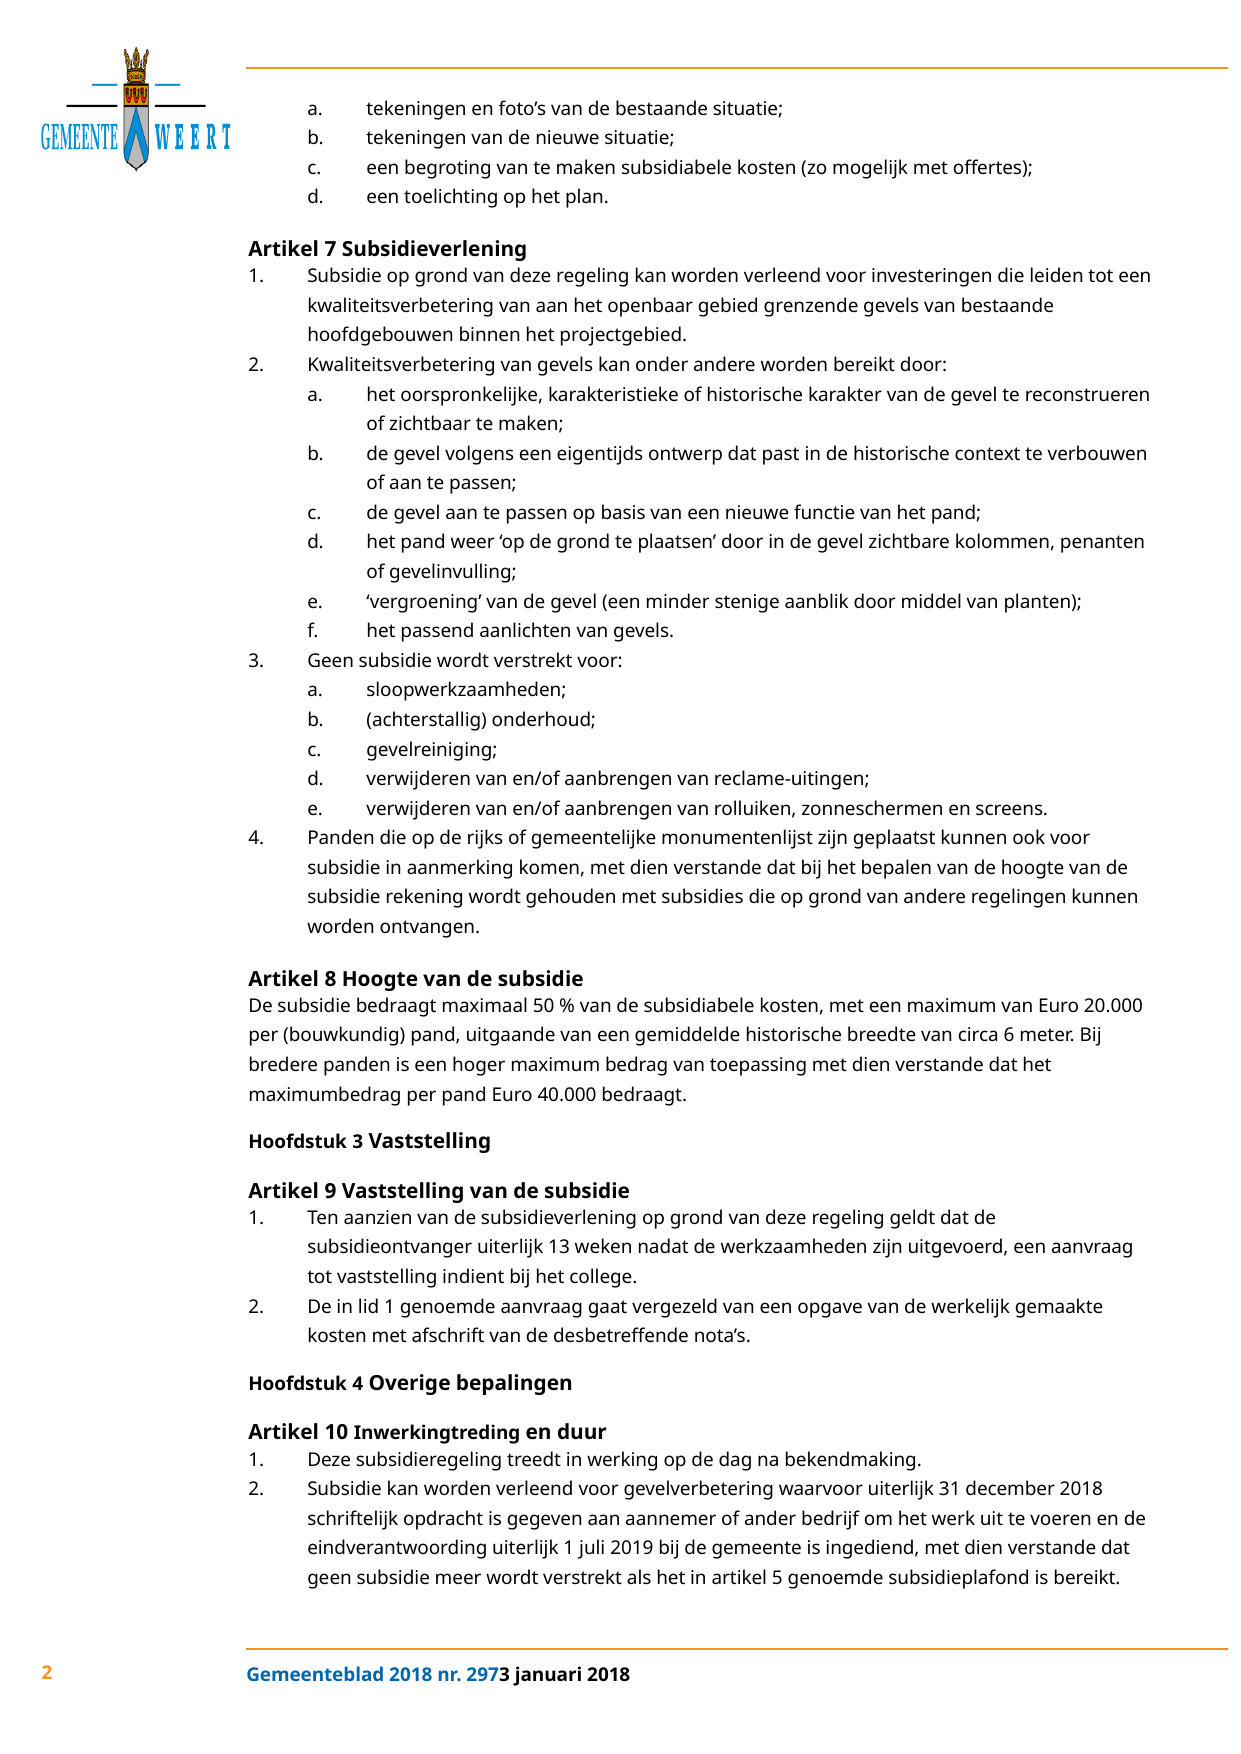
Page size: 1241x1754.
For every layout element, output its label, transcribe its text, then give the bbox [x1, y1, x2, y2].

text De subsidie bedraagt maximaal 50 % van de subsidiabele kosten, met een maximum van Euro 20.000 per (bouwkundig) pand, uitgaande van een gemiddelde historische breedte van circa 6 meter. Bij bredere panden is een hoger maximum bedrag van toepassing met dien verstande dat het maximumbedrag per pand Euro 40.000 bedraagt. [248, 992, 1152, 1107]
list de gevel aan te passen op basis van een nieuwe functie van het pand; [307, 499, 1152, 525]
list sloopwerkzaamheden; [307, 677, 1152, 702]
list het oorspronkelijke, karakteristieke of historische karakter van de gevel te reconstrueren of zichtbaar te maken; [307, 381, 1152, 436]
list De in lid 1 genoemde aanvraag gaat vergezeld van een opgave van de werkelijk gemaakte kosten met afschrift van de desbetreffende nota’s. [248, 1293, 1152, 1348]
list het pand weer ‘op de grond te plaatsen’ door in de gevel zichtbare kolommen, penanten of gevelinvulling; [307, 529, 1152, 584]
list tekeningen van de nieuwe situatie; [307, 124, 1152, 150]
list Panden die op de rijks of gemeentelijke monumentenlijst zijn geplaatst kunnen ook voor subsidie in aanmerking komen, met dien verstande dat bij het bepalen van de hoogte van de subsidie rekening wordt gehouden met subsidies die op grond van andere regelingen kunnen worden ontvangen. [248, 824, 1152, 939]
text Artikel 7 Subsidieverlening [248, 234, 1152, 262]
text Artikel 8 Hoogte van de subsidie [248, 964, 1152, 992]
text Artikel 9 Vaststelling van de subsidie [248, 1176, 1152, 1204]
list ‘vergroening’ van de gevel (een minder stenige aanblik door middel van planten); [307, 588, 1152, 613]
list (achterstallig) onderhoud; [307, 706, 1152, 732]
list Subsidie kan worden verleend voor gevelverbetering waarvoor uiterlijk 31 december 2018 schriftelijk opdracht is gegeven aan aannemer of ander bedrijf om het werk uit te voeren en de eindverantwoording uiterlijk 1 juli 2019 bij de gemeente is ingediend, met dien verstande dat geen subsidie meer wordt verstrekt als het in artikel 5 genoemde subsidieplafond is bereikt. [248, 1475, 1152, 1590]
list Geen subsidie wordt verstrekt voor: [248, 647, 1152, 673]
list Ten aanzien van de subsidieverlening op grond van deze regeling geldt dat de subsidieontvanger uiterlijk 13 weken nadat de werkzaamheden zijn uitgevoerd, een aanvraag tot vaststelling indient bij het college. [248, 1204, 1152, 1289]
list het passend aanlichten van gevels. [307, 617, 1152, 643]
list de gevel volgens een eigentijds ontwerp dat past in de historische context te verbouwen of aan te passen; [307, 440, 1152, 495]
list een begroting van te maken subsidiabele kosten (zo mogelijk met offertes); [307, 154, 1152, 180]
text Hoofdstuk 3 Vaststelling [248, 1126, 1152, 1155]
list tekeningen en foto’s van de bestaande situatie; [307, 95, 1152, 121]
list een toelichting op het plan. [307, 183, 1152, 209]
picture [41, 47, 231, 172]
text Artikel 10 Inwerkingtreding en duur [248, 1417, 1152, 1446]
text Hoofdstuk 4 Overige bepalingen [248, 1368, 1152, 1397]
list Subsidie op grond van deze regeling kan worden verleend voor investeringen die leiden tot een kwaliteitsverbetering van aan het openbaar gebied grenzende gevels van bestaande hoofdgebouwen binnen het projectgebied. [248, 262, 1152, 347]
list Kwaliteitsverbetering van gevels kan onder andere worden bereikt door: [248, 351, 1152, 377]
list verwijderen van en/of aanbrengen van rolluiken, zonneschermen en screens. [307, 795, 1152, 821]
list gevelreiniging; [307, 736, 1152, 761]
list Deze subsidieregeling treedt in werking op de dag na bekendmaking. [248, 1446, 1152, 1472]
list verwijderen van en/of aanbrengen van reclame-uitingen; [307, 765, 1152, 791]
